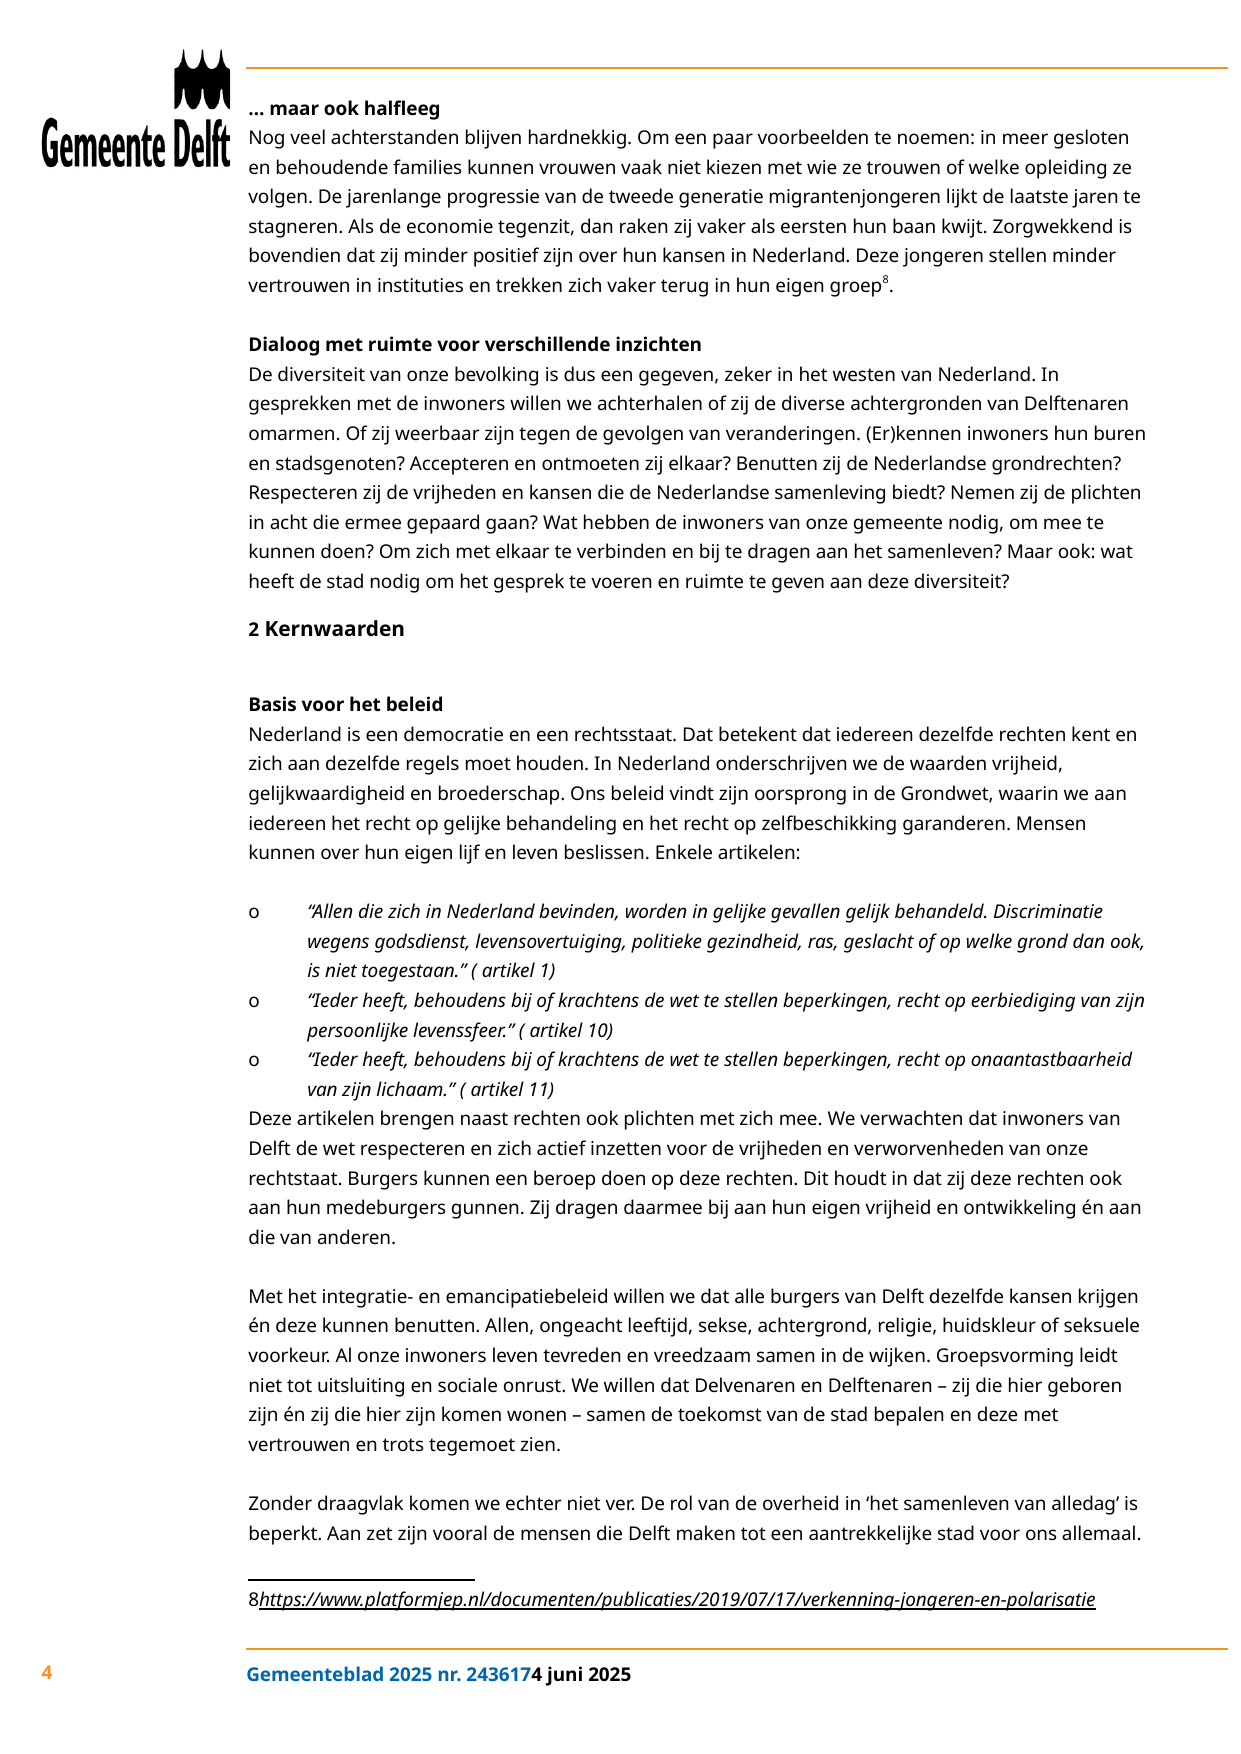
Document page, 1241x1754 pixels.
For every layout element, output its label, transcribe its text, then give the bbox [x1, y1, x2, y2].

text https://www.platformjep.nl/documenten/publicaties/2019/07/17/verkenning-jongeren-en-polarisatie [248, 1586, 1152, 1612]
text Dialoog met ruimte voor verschillende inzichten [248, 331, 1152, 357]
text Nederland is een democratie en een rechtsstaat. Dat betekent dat iedereen dezelfde rechten kent en zich aan dezelfde regels moet houden. In Nederland onderschrijven we de waarden vrijheid, gelijkwaardigheid en broederschap. Ons beleid vindt zijn oorsprong in de Grondwet, waarin we aan iedereen het recht op gelijke behandeling en het recht op zelfbeschikking garanderen. Mensen kunnen over hun eigen lijf en leven beslissen. Enkele artikelen: [248, 721, 1152, 865]
list “Ieder heeft, behoudens bij of krachtens de wet te stellen beperkingen, recht op eerbiediging van zijn persoonlijke levenssfeer.” ( artikel 10) [248, 987, 1152, 1043]
text Nog veel achterstanden blijven hardnekkig. Om een paar voorbeelden te noemen: in meer gesloten en behoudende families kunnen vrouwen vaak niet kiezen met wie ze trouwen of welke opleiding ze volgen. De jarenlange progressie van de tweede generatie migrantenjongeren lijkt de laatste jaren te stagneren. Als de economie tegenzit, dan raken zij vaker als eersten hun baan kwijt. Zorgwekkend is bovendien dat zij minder positief zijn over hun kansen in Nederland. Deze jongeren stellen minder vertrouwen in instituties en trekken zich vaker terug in hun eigen groep. [248, 124, 1152, 298]
text … maar ook halfleeg [248, 95, 1152, 121]
picture [41, 47, 231, 172]
text Met het integratie- en emancipatiebeleid willen we dat alle burgers van Delft dezelfde kansen krijgen én deze kunnen benutten. Allen, ongeacht leeftijd, sekse, achtergrond, religie, huidskleur of seksuele voorkeur. Al onze inwoners leven tevreden en vreedzaam samen in de wijken. Groepsvorming leidt niet tot uitsluiting en sociale onrust. We willen dat Delvenaren en Delftenaren – zij die hier geboren zijn én zij die hier zijn komen wonen – samen de toekomst van de stad bepalen en deze met vertrouwen en trots tegemoet zien. [248, 1283, 1152, 1457]
text De diversiteit van onze bevolking is dus een gegeven, zeker in het westen van Nederland. In gesprekken met de inwoners willen we achterhalen of zij de diverse achtergronden van Delftenaren omarmen. Of zij weerbaar zijn tegen de gevolgen van veranderingen. (Er)kennen inwoners hun buren en stadsgenoten? Accepteren en ontmoeten zij elkaar? Benutten zij de Nederlandse grondrechten? Respecteren zij de vrijheden en kansen die de Nederlandse samenleving biedt? Nemen zij de plichten in acht die ermee gepaard gaan? Wat hebben de inwoners van onze gemeente nodig, om mee te kunnen doen? Om zich met elkaar te verbinden en bij te dragen aan het samenleven? Maar ook: wat heeft de stad nodig om het gesprek te voeren en ruimte te geven aan deze diversiteit? [248, 361, 1152, 594]
list “Allen die zich in Nederland bevinden, worden in gelijke gevallen gelijk behandeld. Discriminatie wegens godsdienst, levensovertuiging, politieke gezindheid, ras, geslacht of op welke grond dan ook, is niet toegestaan.” ( artikel 1) [248, 898, 1152, 983]
text Zonder draagvlak komen we echter niet ver. De rol van de overheid in ‘het samenleven van alledag’ is beperkt. Aan zet zijn vooral de mensen die Delft maken tot een aantrekkelijke stad voor ons allemaal. [248, 1490, 1152, 1546]
text Deze artikelen brengen naast rechten ook plichten met zich mee. We verwachten dat inwoners van Delft de wet respecteren en zich actief inzetten voor de vrijheden en verworvenheden van onze rechtstaat. Burgers kunnen een beroep doen op deze rechten. Dit houdt in dat zij deze rechten ook aan hun medeburgers gunnen. Zij dragen daarmee bij aan hun eigen vrijheid en ontwikkeling én aan die van anderen. [248, 1106, 1152, 1250]
text Basis voor het beleid [248, 691, 1152, 717]
list “Ieder heeft, behoudens bij of krachtens de wet te stellen beperkingen, recht op onaantastbaarheid van zijn lichaam.” ( artikel 11) [248, 1046, 1152, 1102]
text 2 Kernwaarden [248, 614, 1152, 642]
